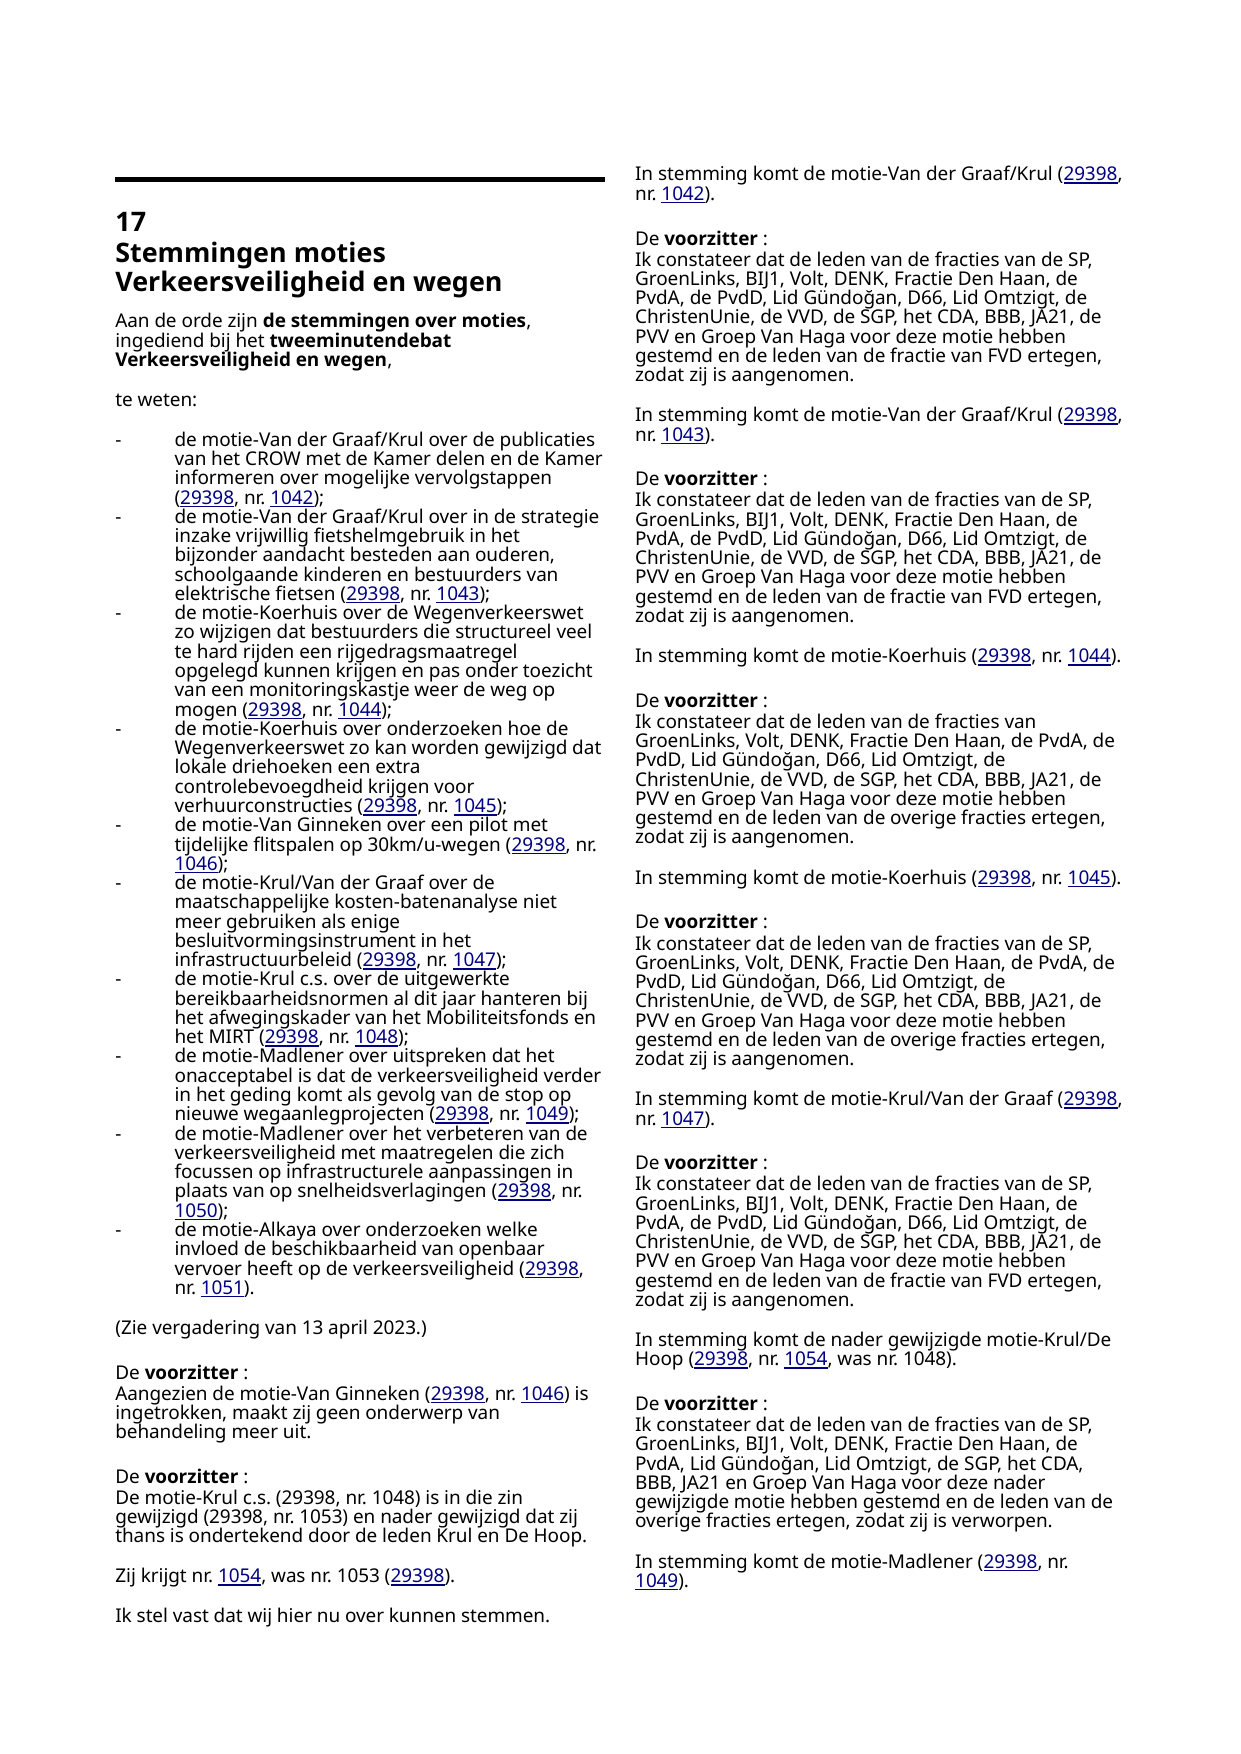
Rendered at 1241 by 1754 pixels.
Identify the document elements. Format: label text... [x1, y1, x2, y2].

text De voorzitter : [635, 1390, 1125, 1416]
text Zij krijgt nr. 1054, was nr. 1053 (29398). [115, 1567, 605, 1587]
text In stemming komt de motie-Madlener (29398, nr. 1049). [635, 1553, 1125, 1591]
text In stemming komt de nader gewijzigde motie-Krul/De Hoop (29398, nr. 1054, was nr. 1048). [635, 1331, 1125, 1369]
text In stemming komt de motie-Van der Graaf/Krul (29398, nr. 1042). [635, 165, 1125, 204]
text De voorzitter : [115, 1359, 605, 1384]
text De motie-Krul c.s. (29398, nr. 1048) is in die zin gewijzigd (29398, nr. 1053) en nader gewijzigd dat zij thans is ondertekend door de leden Krul en De Hoop. [115, 1489, 605, 1547]
list de motie-Madlener over uitspreken dat het onacceptabel is dat de verkeersveiligheid verder in het geding komt als gevolg van de stop op nieuwe wegaanlegprojecten (29398, nr. 1049); [115, 1047, 605, 1124]
list de motie-Alkaya over onderzoeken welke invloed de beschikbaarheid van openbaar vervoer heeft op de verkeersveiligheid (29398, nr. 1051). [115, 1221, 605, 1298]
text Ik stel vast dat wij hier nu over kunnen stemmen. [115, 1607, 605, 1627]
text Aan de orde zijn de stemmingen over moties, ingediend bij het tweeminutendebat Verkeersveiligheid en wegen, [115, 312, 605, 370]
text De voorzitter : [635, 909, 1125, 934]
text De voorzitter : [115, 1463, 605, 1489]
text In stemming komt de motie-Krul/Van der Graaf (29398, nr. 1047). [635, 1090, 1125, 1129]
text In stemming komt de motie-Van der Graaf/Krul (29398, nr. 1043). [635, 406, 1125, 445]
list de motie-Krul c.s. over de uitgewerkte bereikbaarheidsnormen al dit jaar hanteren bij het afwegingskader van het Mobiliteitsfonds en het MIRT (29398, nr. 1048); [115, 970, 605, 1047]
text De voorzitter : [635, 225, 1125, 251]
list de motie-Krul/Van der Graaf over de maatschappelijke kosten-batenanalyse niet meer gebruiken als enige besluitvormingsinstrument in het infrastructuurbeleid (29398, nr. 1047); [115, 874, 605, 970]
text De voorzitter : [635, 466, 1125, 491]
text De voorzitter : [635, 687, 1125, 713]
list de motie-Van der Graaf/Krul over de publicaties van het CROW met de Kamer delen en de Kamer informeren over mogelijke vervolgstappen (29398, nr. 1042); [115, 431, 605, 508]
text Ik constateer dat de leden van de fracties van de SP, GroenLinks, BIJ1, Volt, DENK, Fractie Den Haan, de PvdA, de PvdD, Lid Gündoğan, D66, Lid Omtzigt, de ChristenUnie, de VVD, de SGP, het CDA, BBB, JA21, de PVV en Groep Van Haga voor deze motie hebben gestemd en de leden van de fractie van FVD ertegen, zodat zij is aangenomen. [635, 1175, 1125, 1310]
text In stemming komt de motie-Koerhuis (29398, nr. 1044). [635, 647, 1125, 666]
list de motie-Madlener over het verbeteren van de verkeersveiligheid met maatregelen die zich focussen op infrastructurele aanpassingen in plaats van op snelheidsverlagingen (29398, nr. 1050); [115, 1124, 605, 1221]
text In stemming komt de motie-Koerhuis (29398, nr. 1045). [635, 869, 1125, 888]
text Ik constateer dat de leden van de fracties van de SP, GroenLinks, BIJ1, Volt, DENK, Fractie Den Haan, de PvdA, de PvdD, Lid Gündoğan, D66, Lid Omtzigt, de ChristenUnie, de VVD, de SGP, het CDA, BBB, JA21, de PVV en Groep Van Haga voor deze motie hebben gestemd en de leden van de fractie van FVD ertegen, zodat zij is aangenomen. [635, 491, 1125, 626]
text 17 [115, 203, 605, 239]
text Stemmingen moties Verkeersveiligheid en wegen [115, 239, 605, 312]
list de motie-Koerhuis over onderzoeken hoe de Wegenverkeerswet zo kan worden gewijzigd dat lokale driehoeken een extra controlebevoegdheid krijgen voor verhuurconstructies (29398, nr. 1045); [115, 720, 605, 816]
text Ik constateer dat de leden van de fracties van de SP, GroenLinks, BIJ1, Volt, DENK, Fractie Den Haan, de PvdA, de PvdD, Lid Gündoğan, D66, Lid Omtzigt, de ChristenUnie, de VVD, de SGP, het CDA, BBB, JA21, de PVV en Groep Van Haga voor deze motie hebben gestemd en de leden van de fractie van FVD ertegen, zodat zij is aangenomen. [635, 251, 1125, 385]
text (Zie vergadering van 13 april 2023.) [115, 1319, 605, 1338]
list de motie-Van Ginneken over een pilot met tijdelijke flitspalen op 30km/u-wegen (29398, nr. 1046); [115, 816, 605, 874]
text Ik constateer dat de leden van de fracties van de SP, GroenLinks, BIJ1, Volt, DENK, Fractie Den Haan, de PvdA, Lid Gündoğan, Lid Omtzigt, de SGP, het CDA, BBB, JA21 en Groep Van Haga voor deze nader gewijzigde motie hebben gestemd en de leden van de overige fracties ertegen, zodat zij is verworpen. [635, 1416, 1125, 1532]
list de motie-Van der Graaf/Krul over in de strategie inzake vrijwillig fietshelmgebruik in het bijzonder aandacht besteden aan ouderen, schoolgaande kinderen en bestuurders van elektrische fietsen (29398, nr. 1043); [115, 508, 605, 604]
text Ik constateer dat de leden van de fracties van GroenLinks, Volt, DENK, Fractie Den Haan, de PvdA, de PvdD, Lid Gündoğan, D66, Lid Omtzigt, de ChristenUnie, de VVD, de SGP, het CDA, BBB, JA21, de PVV en Groep Van Haga voor deze motie hebben gestemd en de leden van de overige fracties ertegen, zodat zij is aangenomen. [635, 713, 1125, 848]
list de motie-Koerhuis over de Wegenverkeerswet zo wijzigen dat bestuurders die structureel veel te hard rijden een rijgedragsmaatregel opgelegd kunnen krijgen en pas onder toezicht van een monitoringskastje weer de weg op mogen (29398, nr. 1044); [115, 604, 605, 720]
text Aangezien de motie-Van Ginneken (29398, nr. 1046) is ingetrokken, maakt zij geen onderwerp van behandeling meer uit. [115, 1384, 605, 1442]
text te weten: [115, 391, 605, 410]
text De voorzitter : [635, 1149, 1125, 1175]
text Ik constateer dat de leden van de fracties van de SP, GroenLinks, Volt, DENK, Fractie Den Haan, de PvdA, de PvdD, Lid Gündoğan, D66, Lid Omtzigt, de ChristenUnie, de VVD, de SGP, het CDA, BBB, JA21, de PVV en Groep Van Haga voor deze motie hebben gestemd en de leden van de overige fracties ertegen, zodat zij is aangenomen. [635, 934, 1125, 1069]
